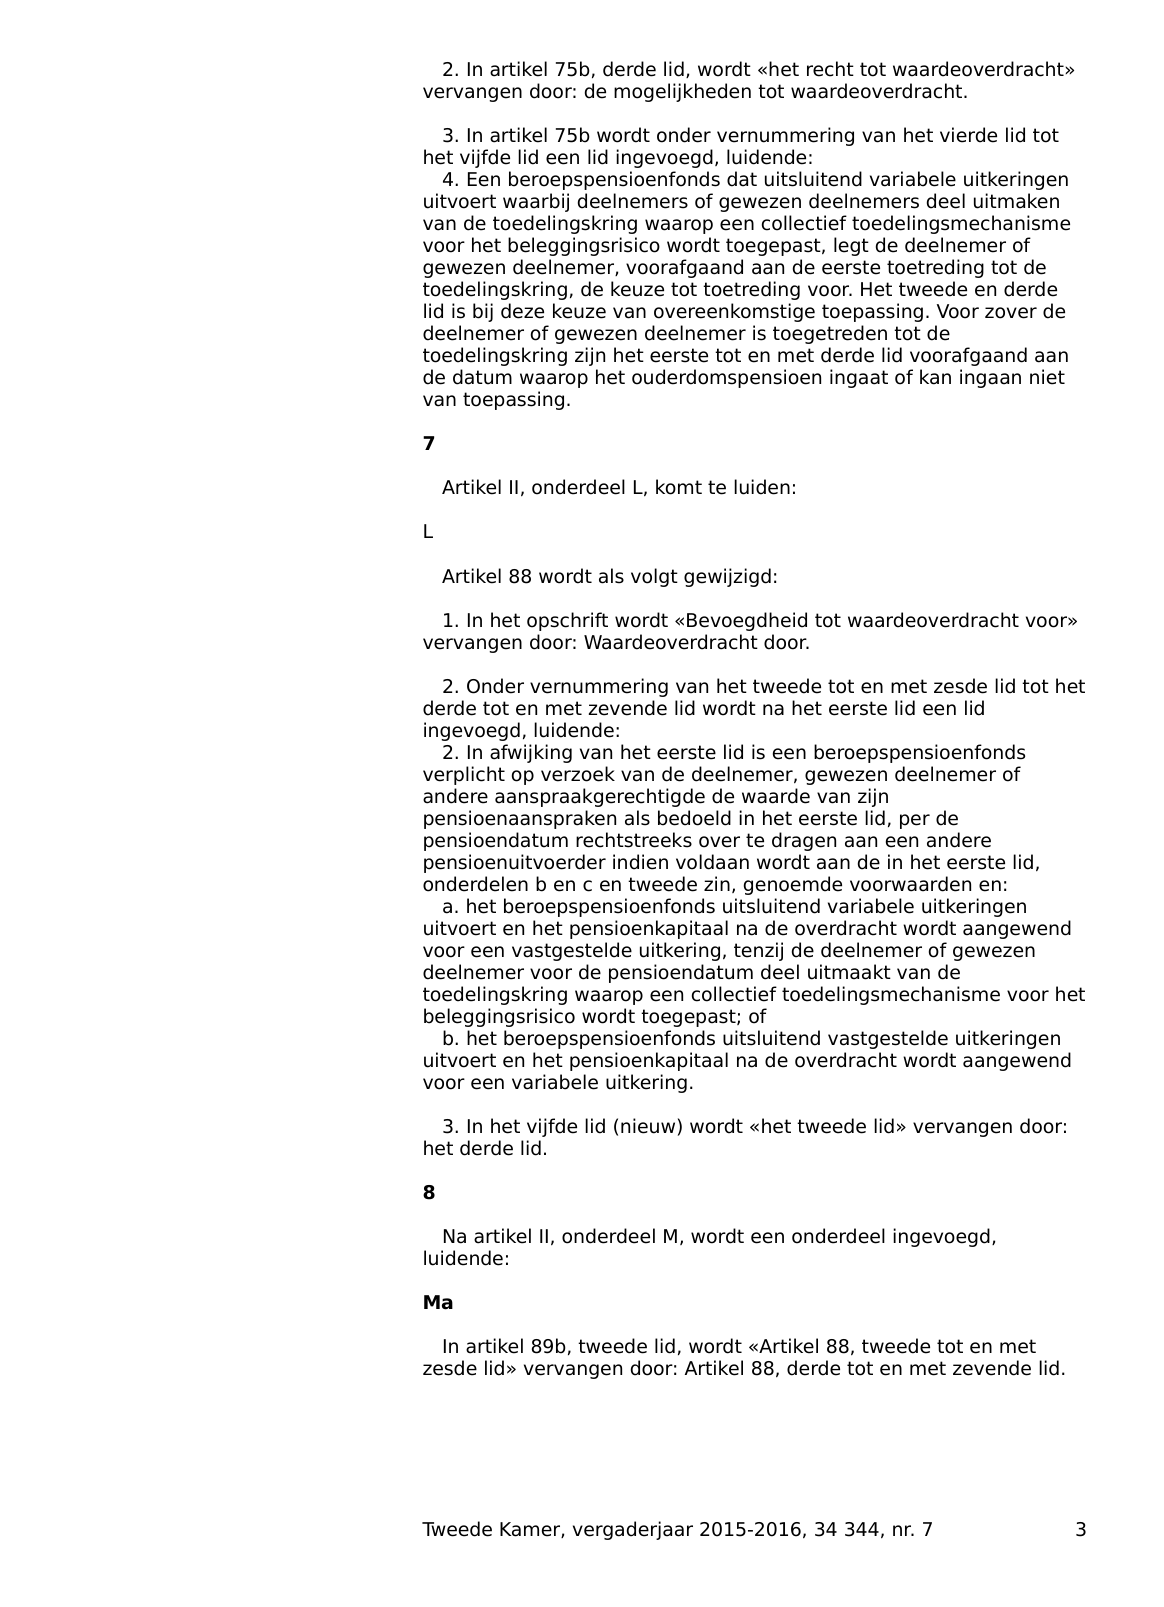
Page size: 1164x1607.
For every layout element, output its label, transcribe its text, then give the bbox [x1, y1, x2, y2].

text 3. In artikel 75b wordt onder vernummering van het vierde lid tot het vijfde lid een lid ingevoegd, luidende: [422, 125, 1087, 169]
text 2. In afwijking van het eerste lid is een beroepspensioenfonds verplicht op verzoek van de deelnemer, gewezen deelnemer of andere aanspraakgerechtigde de waarde van zijn pensioenaanspraken als bedoeld in het eerste lid, per de pensioendatum rechtstreeks over te dragen aan een andere pensioenuitvoerder indien voldaan wordt aan de in het eerste lid, onderdelen b en c en tweede zin, genoemde voorwaarden en: [422, 742, 1087, 896]
text 2. Onder vernummering van het tweede tot en met zesde lid tot het derde tot en met zevende lid wordt na het eerste lid een lid ingevoegd, luidende: [422, 676, 1087, 742]
text Na artikel II, onderdeel M, wordt een onderdeel ingevoegd, luidende: [422, 1226, 1087, 1270]
subtitle L [422, 521, 1087, 543]
text a. het beroepspensioenfonds uitsluitend variabele uitkeringen uitvoert en het pensioenkapitaal na de overdracht wordt aangewend voor een vastgestelde uitkering, tenzij de deelnemer of gewezen deelnemer voor de pensioendatum deel uitmaakt van de toedelingskring waarop een collectief toedelingsmechanisme voor het beleggingsrisico wordt toegepast; of [422, 896, 1087, 1028]
text In artikel 89b, tweede lid, wordt «Artikel 88, tweede tot en met zesde lid» vervangen door: Artikel 88, derde tot en met zevende lid. [422, 1336, 1087, 1380]
text Artikel 88 wordt als volgt gewijzigd: [422, 566, 1087, 588]
subtitle Ma [422, 1292, 1087, 1314]
text 2. In artikel 75b, derde lid, wordt «het recht tot waardeoverdracht» vervangen door: de mogelijkheden tot waardeoverdracht. [422, 59, 1087, 103]
text b. het beroepspensioenfonds uitsluitend vastgestelde uitkeringen uitvoert en het pensioenkapitaal na de overdracht wordt aangewend voor een variabele uitkering. [422, 1028, 1087, 1093]
text 1. In het opschrift wordt «Bevoegdheid tot waardeoverdracht voor» vervangen door: Waardeoverdracht door. [422, 610, 1087, 654]
text Artikel II, onderdeel L, komt te luiden: [422, 477, 1087, 499]
subtitle 8 [422, 1182, 1087, 1204]
text 4. Een beroepspensioenfonds dat uitsluitend variabele uitkeringen uitvoert waarbij deelnemers of gewezen deelnemers deel uitmaken van de toedelingskring waarop een collectief toedelingsmechanisme voor het beleggingsrisico wordt toegepast, legt de deelnemer of gewezen deelnemer, voorafgaand aan de eerste toetreding tot de toedelingskring, de keuze tot toetreding voor. Het tweede en derde lid is bij deze keuze van overeenkomstige toepassing. Voor zover de deelnemer of gewezen deelnemer is toegetreden tot de toedelingskring zijn het eerste tot en met derde lid voorafgaand aan de datum waarop het ouderdomspensioen ingaat of kan ingaan niet van toepassing. [422, 169, 1087, 411]
text 3. In het vijfde lid (nieuw) wordt «het tweede lid» vervangen door: het derde lid. [422, 1116, 1087, 1160]
subtitle 7 [422, 433, 1087, 455]
